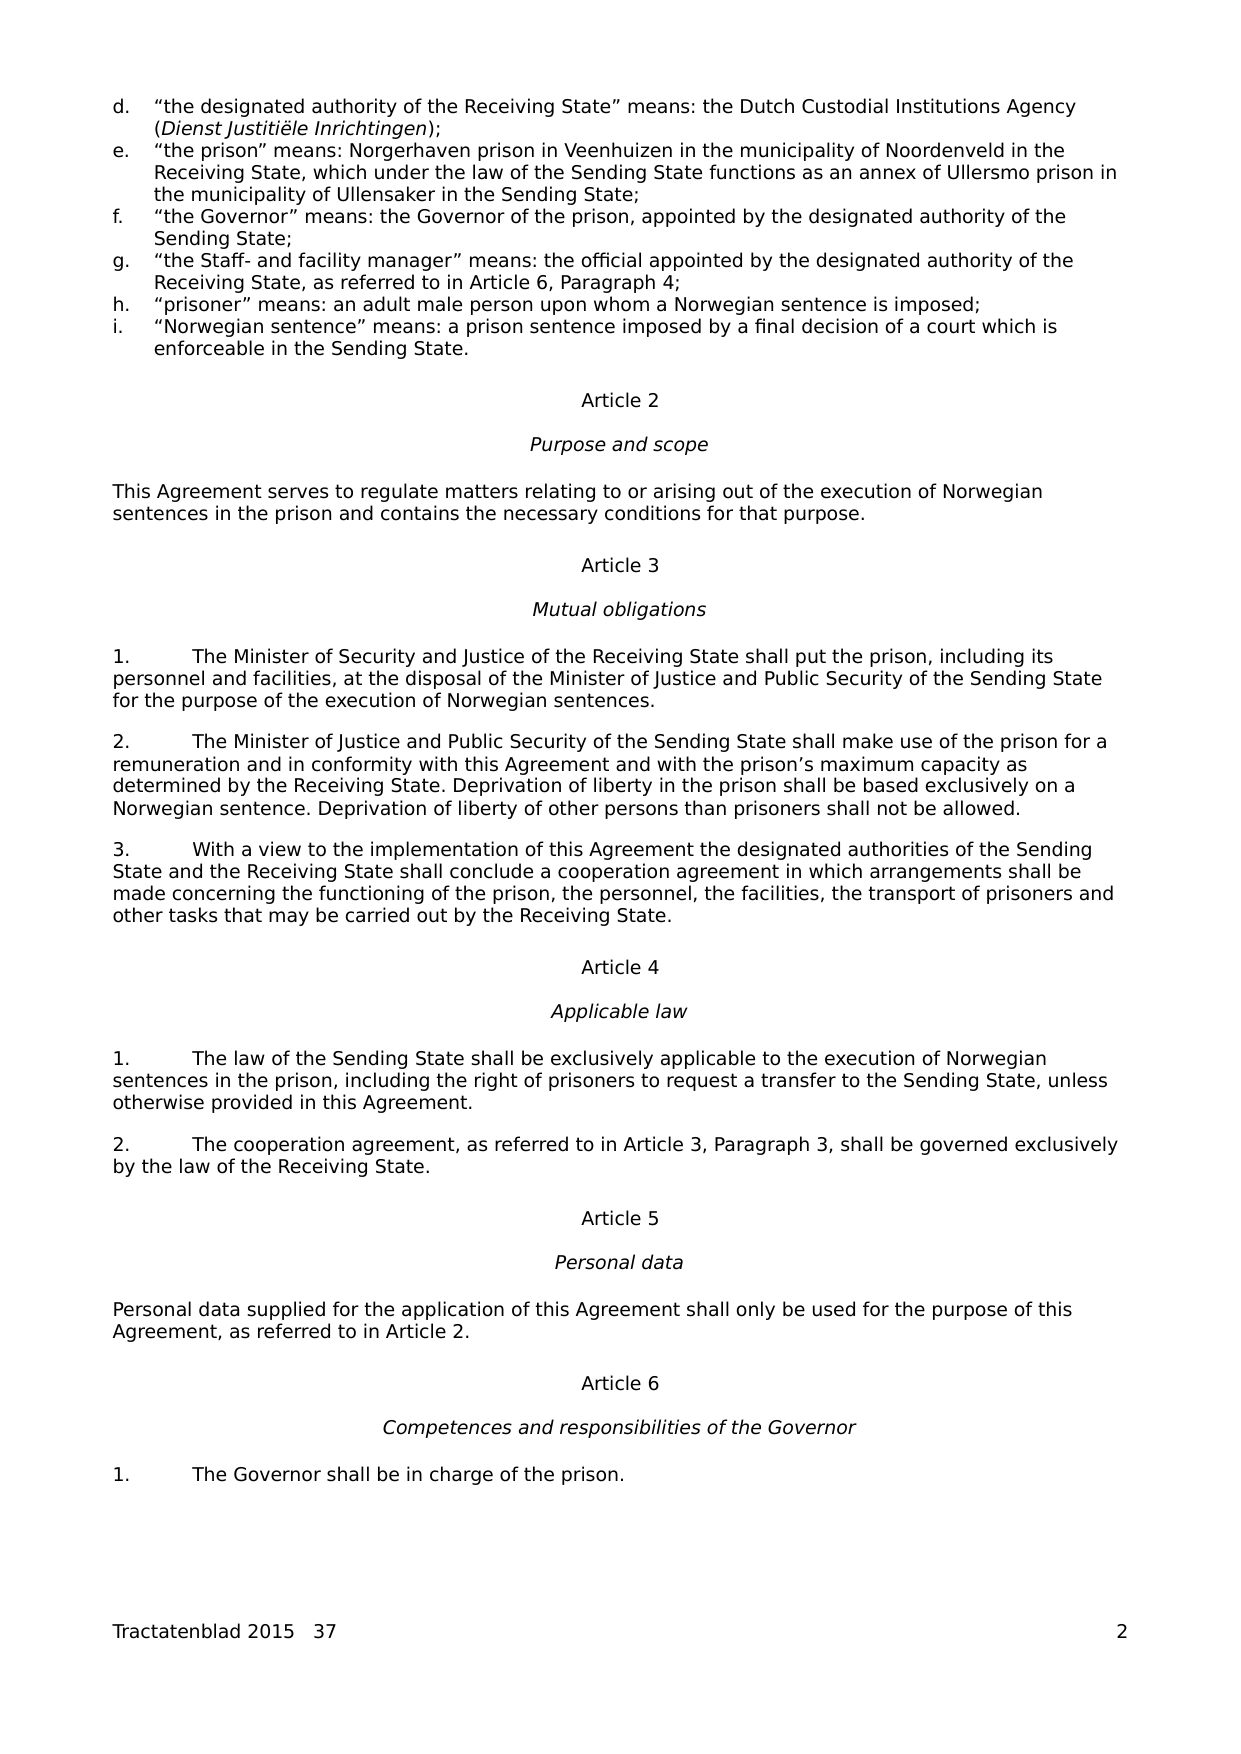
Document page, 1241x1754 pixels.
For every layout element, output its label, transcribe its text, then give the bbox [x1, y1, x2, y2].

subtitle Article 3 Mutual obligations [112, 554, 1128, 621]
text i. “Norwegian sentence” means: a prison sentence imposed by a final decision of a court which is enforceable in the Sending State. [112, 316, 1128, 360]
text g. “the Staff- and facility manager” means: the official appointed by the designated authority of the Receiving State, as referred to in Article 6, Paragraph 4; [112, 250, 1128, 294]
text h. “prisoner” means: an adult male person upon whom a Norwegian sentence is imposed; [112, 294, 1128, 316]
text d. “the designated authority of the Receiving State” means: the Dutch Custodial Institutions Agency (Dienst Justitiële Inrichtingen); [112, 96, 1128, 140]
text 1. The Minister of Security and Justice of the Receiving State shall put the prison, including its personnel and facilities, at the disposal of the Minister of Justice and Public Security of the Sending State for the purpose of the execution of Norwegian sentences. [112, 646, 1128, 711]
text 2. The Minister of Justice and Public Security of the Sending State shall make use of the prison for a remuneration and in conformity with this Agreement and with the prison’s maximum capacity as determined by the Receiving State. Deprivation of liberty in the prison shall be based exclusively on a Norwegian sentence. Deprivation of liberty of other persons than prisoners shall not be allowed. [112, 731, 1128, 819]
text Personal data supplied for the application of this Agreement shall only be used for the purpose of this Agreement, as referred to in Article 2. [112, 1299, 1128, 1343]
text 3. With a view to the implementation of this Agreement the designated authorities of the Sending State and the Receiving State shall conclude a cooperation agreement in which arrangements shall be made concerning the functioning of the prison, the personnel, the facilities, the transport of prisoners and other tasks that may be carried out by the Receiving State. [112, 839, 1128, 927]
subtitle Article 2 Purpose and scope [112, 390, 1128, 456]
text e. “the prison” means: Norgerhaven prison in Veenhuizen in the municipality of Noordenveld in the Receiving State, which under the law of the Sending State functions as an annex of Ullersmo prison in the municipality of Ullensaker in the Sending State; [112, 140, 1128, 206]
subtitle Article 4 Applicable law [112, 957, 1128, 1023]
subtitle Article 5 Personal data [112, 1208, 1128, 1274]
subtitle Article 6 Competences and responsibilities of the Governor [112, 1373, 1128, 1439]
text 1. The Governor shall be in charge of the prison. [112, 1464, 1128, 1486]
text f. “the Governor” means: the Governor of the prison, appointed by the designated authority of the Sending State; [112, 206, 1128, 250]
text 1. The law of the Sending State shall be exclusively applicable to the execution of Norwegian sentences in the prison, including the right of prisoners to request a transfer to the Sending State, unless otherwise provided in this Agreement. [112, 1048, 1128, 1114]
text 2. The cooperation agreement, as referred to in Article 3, Paragraph 3, shall be governed exclusively by the law of the Receiving State. [112, 1134, 1128, 1178]
text This Agreement serves to regulate matters relating to or arising out of the execution of Norwegian sentences in the prison and contains the necessary conditions for that purpose. [112, 481, 1128, 524]
